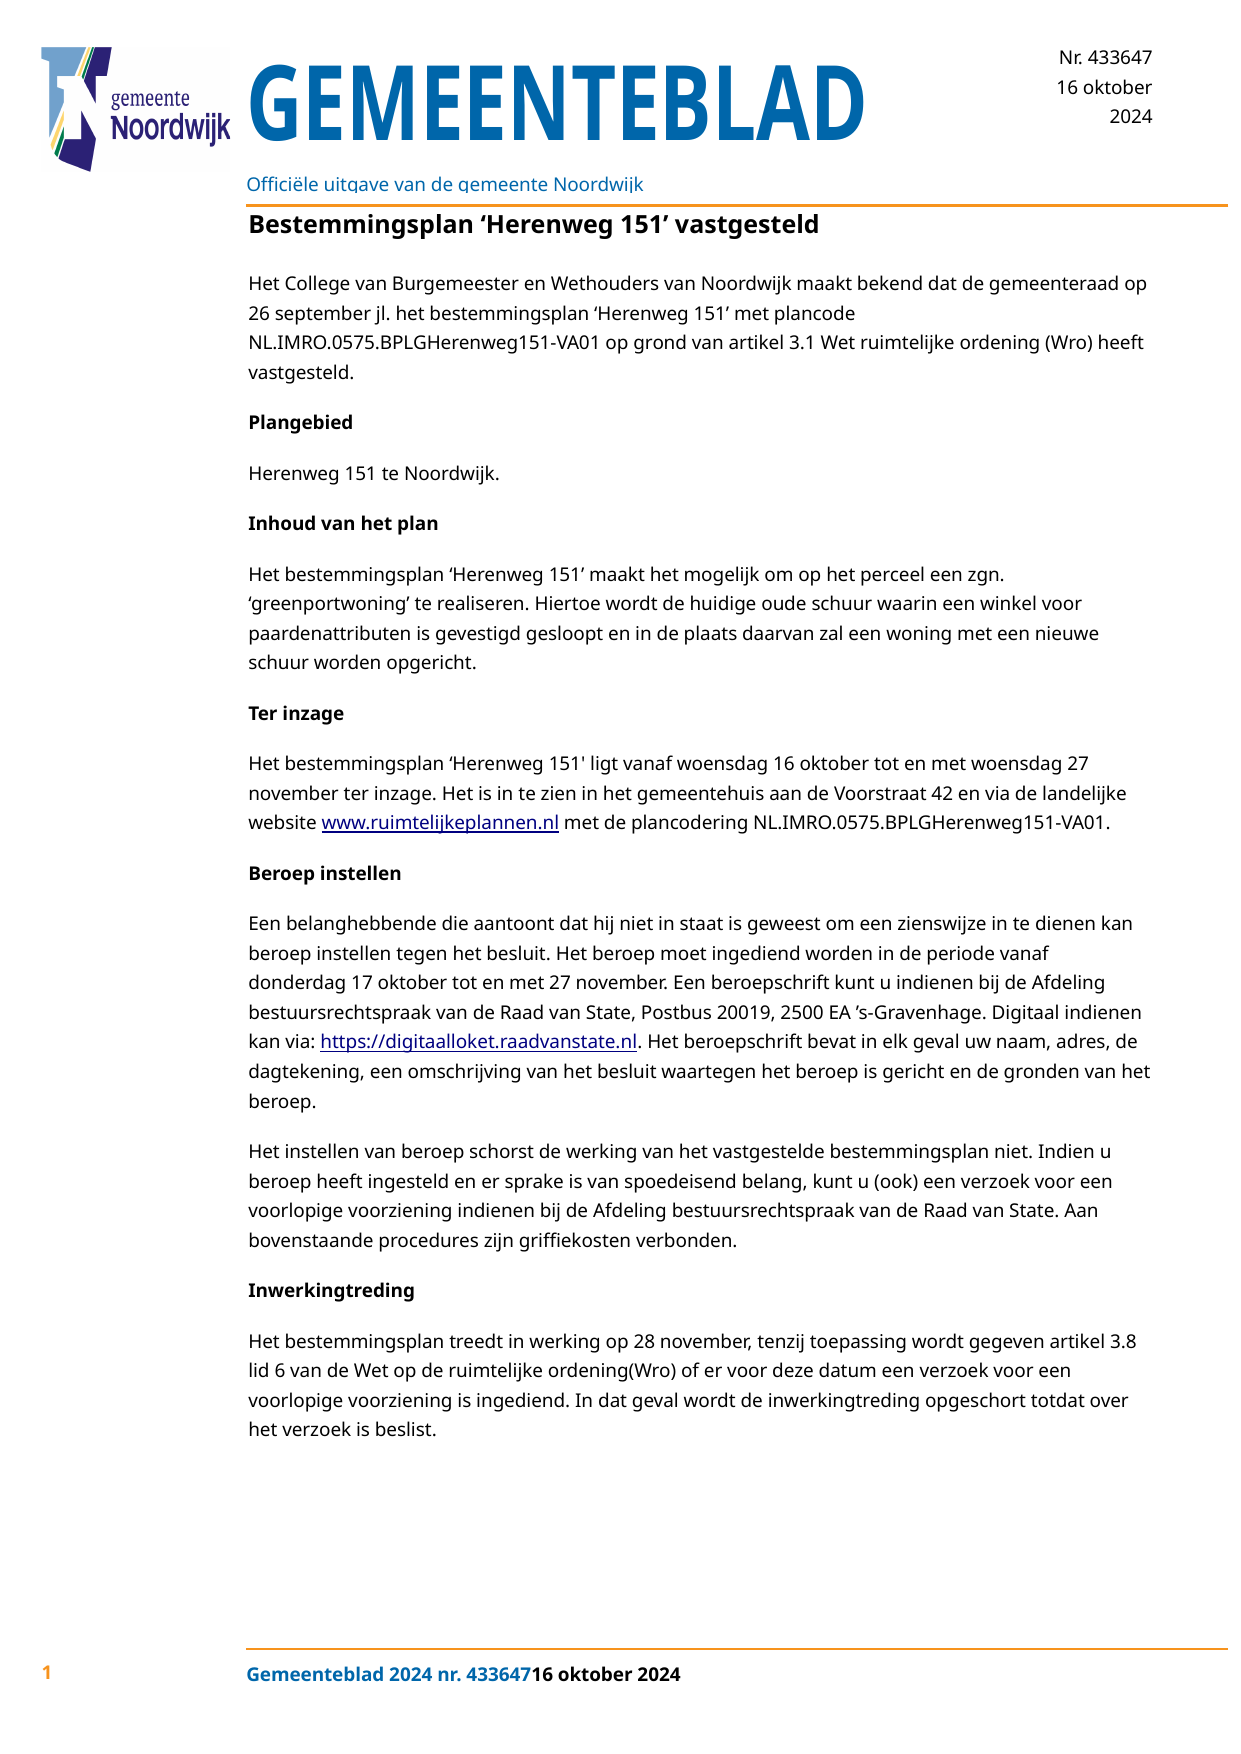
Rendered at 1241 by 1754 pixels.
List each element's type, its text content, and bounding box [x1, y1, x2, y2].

text Het bestemmingsplan ‘Herenweg 151' ligt vanaf woensdag 16 oktober tot en met woensdag 27 november ter inzage. Het is in te zien in het gemeentehuis aan de Voorstraat 42 en via de landelijke website www.ruimtelijkeplannen.nl met de plancodering NL.IMRO.0575.BPLGHerenweg151-VA01. [248, 750, 1152, 835]
text Herenweg 151 te Noordwijk. [248, 460, 1152, 486]
text Bestemmingsplan ‘Herenweg 151’ vastgesteld [248, 207, 1152, 241]
text Inwerkingtreding [248, 1277, 1152, 1303]
text Plangebied [248, 409, 1152, 435]
text Het College van Burgemeester en Wethouders van Noordwijk maakt bekend dat de gemeenteraad op 26 september jl. het bestemmingsplan ‘Herenweg 151’ met plancode NL.IMRO.0575.BPLGHerenweg151-VA01 op grond van artikel 3.1 Wet ruimtelijke ordening (Wro) heeft vastgesteld. [248, 270, 1152, 385]
text Het bestemmingsplan treedt in werking op 28 november, tenzij toepassing wordt gegeven artikel 3.8 lid 6 van de Wet op de ruimtelijke ordening(Wro) of er voor deze datum een verzoek voor een voorlopige voorziening is ingediend. In dat geval wordt de inwerkingtreding opgeschort totdat over het verzoek is beslist. [248, 1328, 1152, 1442]
text Inhoud van het plan [248, 510, 1152, 536]
picture [41, 47, 231, 172]
text Een belanghebbende die aantoont dat hij niet in staat is geweest om een zienswijze in te dienen kan beroep instellen tegen het besluit. Het beroep moet ingediend worden in de periode vanaf donderdag 17 oktober tot en met 27 november. Een beroepschrift kunt u indienen bij de Afdeling bestuursrechtspraak van de Raad van State, Postbus 20019, 2500 EA ’s-Gravenhage. Digitaal indienen kan via: https://digitaalloket.raadvanstate.nl. Het beroepschrift bevat in elk geval uw naam, adres, de dagtekening, een omschrijving van het besluit waartegen het beroep is gericht en de gronden van het beroep. [248, 910, 1152, 1113]
text Beroep instellen [248, 860, 1152, 886]
text Ter inzage [248, 700, 1152, 726]
text Het bestemmingsplan ‘Herenweg 151’ maakt het mogelijk om op het perceel een zgn. ‘greenportwoning’ te realiseren. Hiertoe wordt de huidige oude schuur waarin een winkel voor paardenattributen is gevestigd gesloopt en in de plaats daarvan zal een woning met een nieuwe schuur worden opgericht. [248, 561, 1152, 675]
text Het instellen van beroep schorst de werking van het vastgestelde bestemmingsplan niet. Indien u beroep heeft ingesteld en er sprake is van spoedeisend belang, kunt u (ook) een verzoek voor een voorlopige voorziening indienen bij de Afdeling bestuursrechtspraak van de Raad van State. Aan bovenstaande procedures zijn griffiekosten verbonden. [248, 1138, 1152, 1253]
